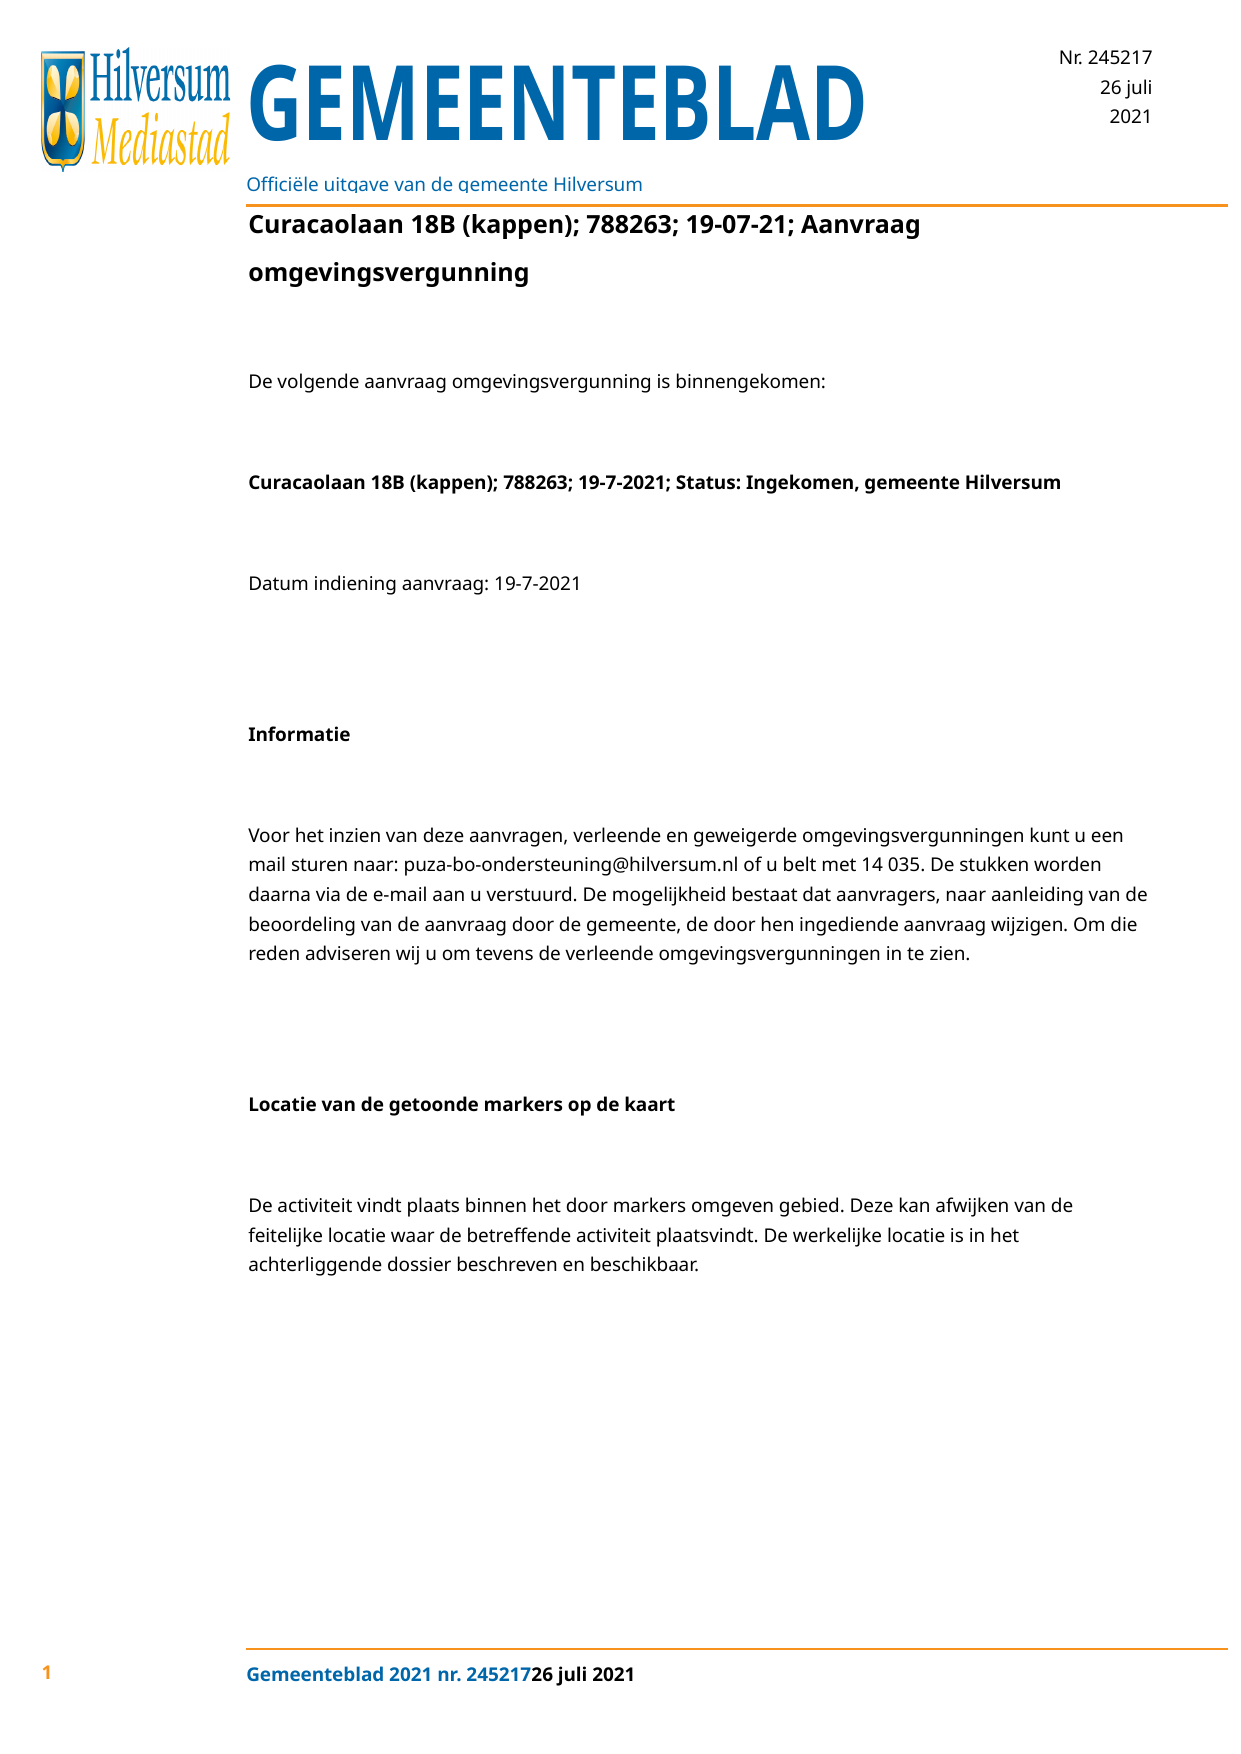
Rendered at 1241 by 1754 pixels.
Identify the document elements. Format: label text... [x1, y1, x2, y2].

picture [41, 47, 231, 172]
text Locatie van de getoonde markers op de kaart [248, 1092, 1152, 1117]
text Voor het inzien van deze aanvragen, verleende en geweigerde omgevingsvergunningen kunt u een mail sturen naar: puza-bo-ondersteuning@hilversum.nl of u belt met 14 035. De stukken worden daarna via de e-mail aan u verstuurd. De mogelijkheid bestaat dat aanvragers, naar aanleiding van de beoordeling van de aanvraag door de gemeente, de door hen ingediende aanvraag wijzigen. Om die reden adviseren wij u om tevens de verleende omgevingsvergunningen in te zien. [248, 822, 1152, 966]
text Datum indiening aanvraag: 19-7-2021 [248, 570, 1152, 596]
text Informatie [248, 721, 1152, 747]
text Curacaolaan 18B (kappen); 788263; 19-7-2021; Status: Ingekomen, gemeente Hilversum [248, 469, 1152, 495]
text De volgende aanvraag omgevingsvergunning is binnengekomen: [248, 368, 1152, 394]
text De activiteit vindt plaats binnen het door markers omgeven gebied. Deze kan afwijken van de feitelijke locatie waar de betreffende activiteit plaatsvindt. De werkelijke locatie is in het achterliggende dossier beschreven en beschikbaar. [248, 1192, 1152, 1277]
text Curacaolaan 18B (kappen); 788263; 19-07-21; Aanvraag omgevingsvergunning [248, 207, 1152, 288]
